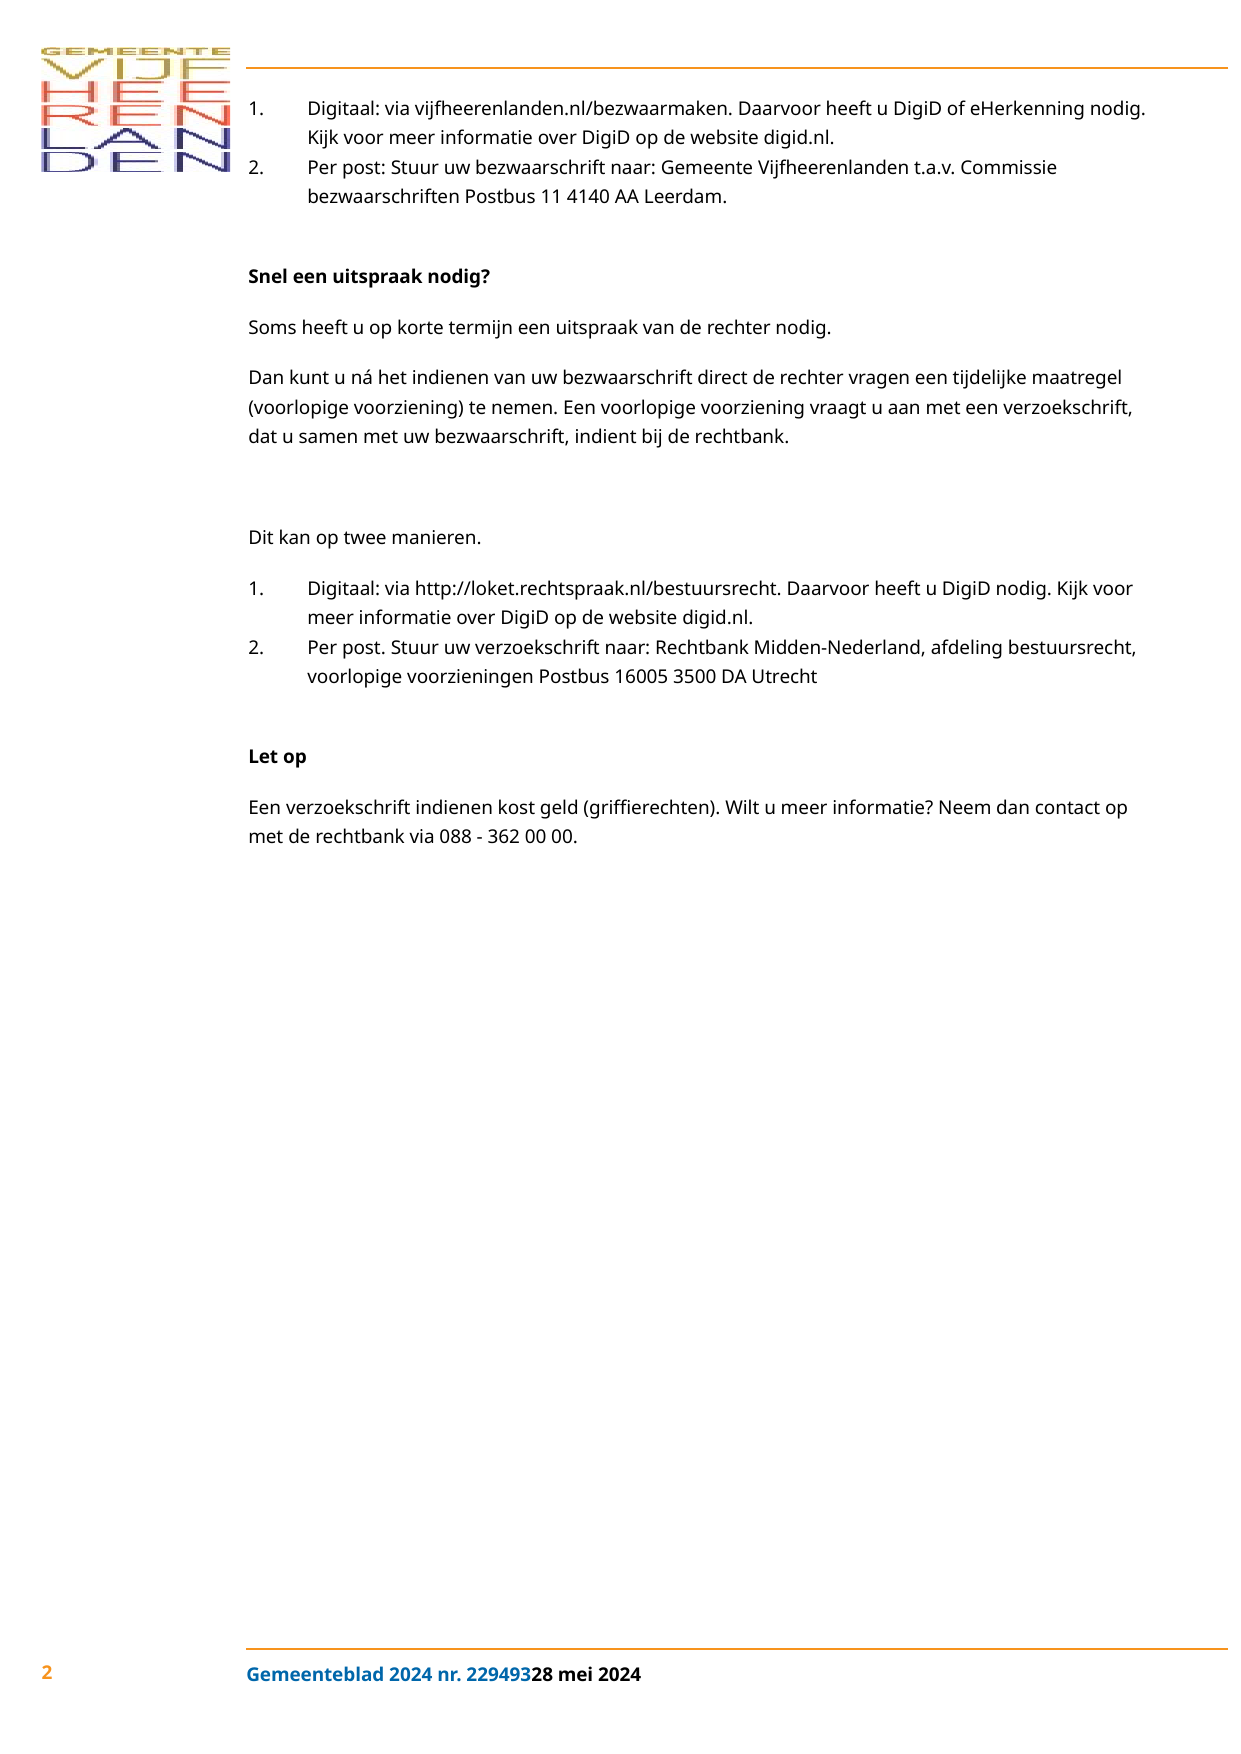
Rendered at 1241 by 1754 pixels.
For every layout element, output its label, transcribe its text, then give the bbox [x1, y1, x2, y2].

text Een verzoekschrift indienen kost geld (griffierechten). Wilt u meer informatie? Neem dan contact op met de rechtbank via 088 - 362 00 00. [248, 794, 1152, 849]
text Soms heeft u op korte termijn een uitspraak van de rechter nodig. [248, 314, 1152, 340]
text Dit kan op twee manieren. [248, 524, 1152, 550]
list Digitaal: via http://loket.rechtspraak.nl/bestuursrecht. Daarvoor heeft u DigiD nodig. Kijk voor meer informatie over DigiD op de website digid.nl. [248, 575, 1152, 630]
picture [41, 47, 231, 172]
list Digitaal: via vijfheerenlanden.nl/bezwaarmaken. Daarvoor heeft u DigiD of eHerkenning nodig. Kijk voor meer informatie over DigiD op de website digid.nl. [248, 95, 1152, 150]
text Snel een uitspraak nodig? [248, 263, 1152, 289]
list Per post. Stuur uw verzoekschrift naar: Rechtbank Midden-Nederland, afdeling bestuursrecht, voorlopige voorzieningen Postbus 16005 3500 DA Utrecht [248, 634, 1152, 689]
text Dan kunt u ná het indienen van uw bezwaarschrift direct de rechter vragen een tijdelijke maatregel (voorlopige voorziening) te nemen. Een voorlopige voorziening vraagt u aan met een verzoekschrift, dat u samen met uw bezwaarschrift, indient bij de rechtbank. [248, 364, 1152, 449]
text Let op [248, 743, 1152, 769]
list Per post: Stuur uw bezwaarschrift naar: Gemeente Vijfheerenlanden t.a.v. Commissie bezwaarschriften Postbus 11 4140 AA Leerdam. [248, 154, 1152, 209]
